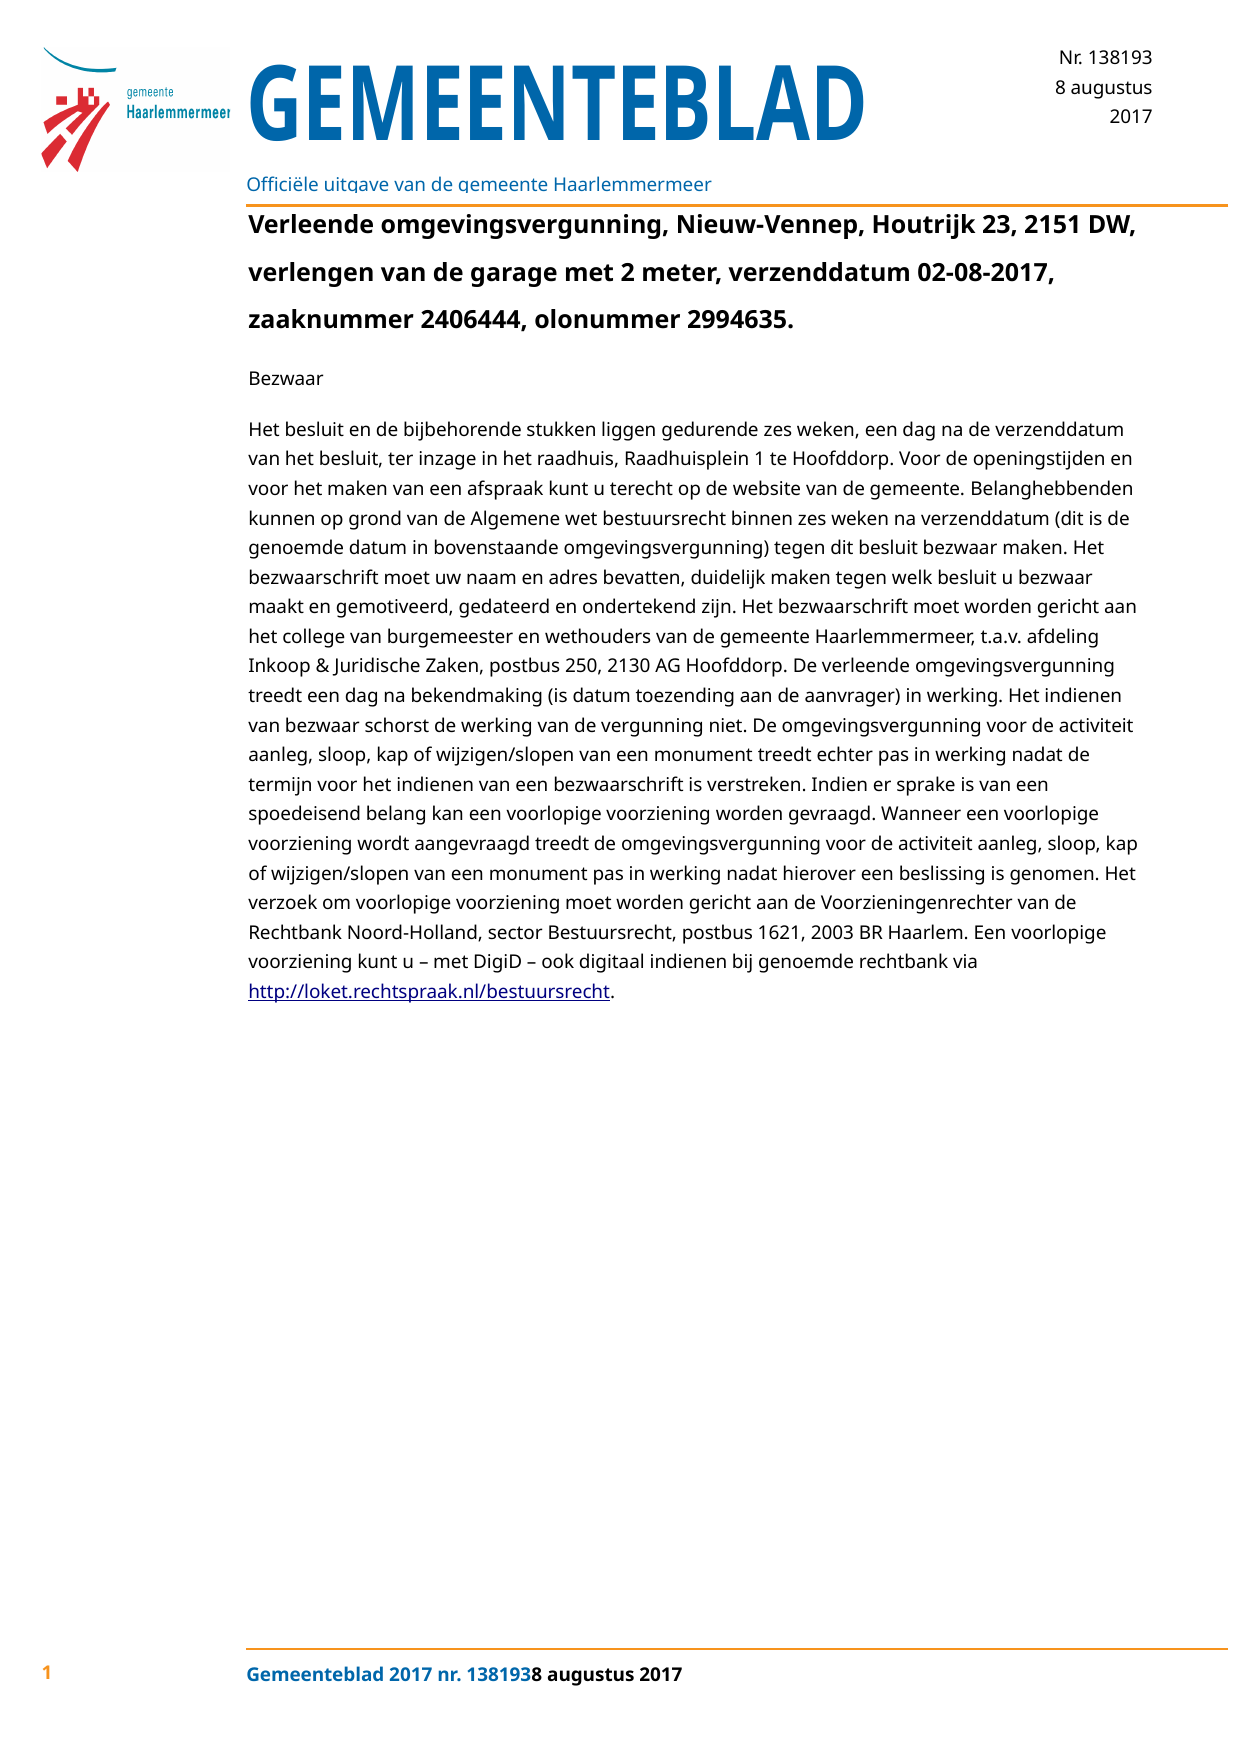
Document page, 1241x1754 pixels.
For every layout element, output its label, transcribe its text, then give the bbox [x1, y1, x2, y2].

text Verleende omgevingsvergunning, Nieuw-Vennep, Houtrijk 23, 2151 DW, verlengen van de garage met 2 meter, verzenddatum 02-08-2017, zaaknummer 2406444, olonummer 2994635. [248, 207, 1152, 336]
picture [41, 47, 231, 172]
text Bezwaar [248, 366, 1152, 391]
text Het besluit en de bijbehorende stukken liggen gedurende zes weken, een dag na de verzenddatum van het besluit, ter inzage in het raadhuis, Raadhuisplein 1 te Hoofddorp. Voor de openingstijden en voor het maken van een afspraak kunt u terecht op de website van de gemeente. Belanghebbenden kunnen op grond van de Algemene wet bestuursrecht binnen zes weken na verzenddatum (dit is de genoemde datum in bovenstaande omgevingsvergunning) tegen dit besluit bezwaar maken. Het bezwaarschrift moet uw naam en adres bevatten, duidelijk maken tegen welk besluit u bezwaar maakt en gemotiveerd, gedateerd en ondertekend zijn. Het bezwaarschrift moet worden gericht aan het college van burgemeester en wethouders van de gemeente Haarlemmermeer, t.a.v. afdeling Inkoop & Juridische Zaken, postbus 250, 2130 AG Hoofddorp. De verleende omgevingsvergunning treedt een dag na bekendmaking (is datum toezending aan de aanvrager) in werking. Het indienen van bezwaar schorst de werking van de vergunning niet. De omgevingsvergunning voor de activiteit aanleg, sloop, kap of wijzigen/slopen van een monument treedt echter pas in werking nadat de termijn voor het indienen van een bezwaarschrift is verstreken. Indien er sprake is van een spoedeisend belang kan een voorlopige voorziening worden gevraagd. Wanneer een voorlopige voorziening wordt aangevraagd treedt de omgevingsvergunning voor de activiteit aanleg, sloop, kap of wijzigen/slopen van een monument pas in werking nadat hierover een beslissing is genomen. Het verzoek om voorlopige voorziening moet worden gericht aan de Voorzieningenrechter van de Rechtbank Noord-Holland, sector Bestuursrecht, postbus 1621, 2003 BR Haarlem. Een voorlopige voorziening kunt u – met DigiD – ook digitaal indienen bij genoemde rechtbank via http://loket.rechtspraak.nl/bestuursrecht. [248, 416, 1152, 1004]
